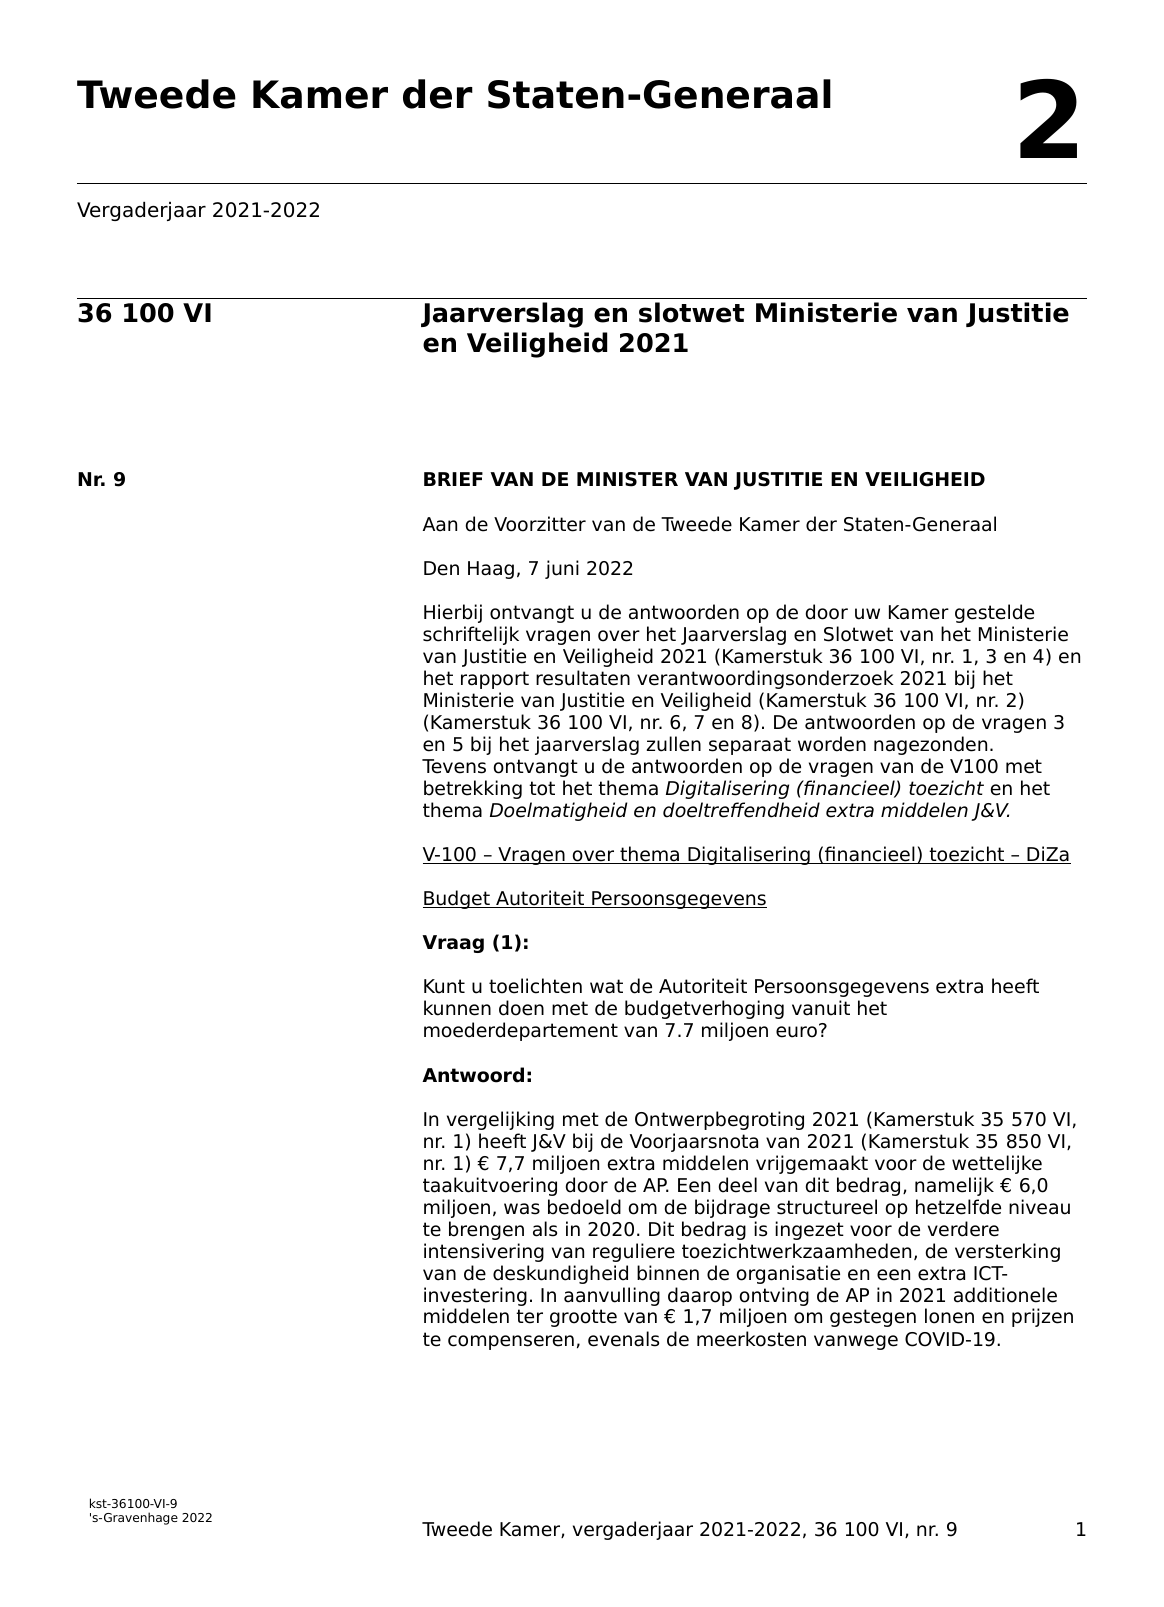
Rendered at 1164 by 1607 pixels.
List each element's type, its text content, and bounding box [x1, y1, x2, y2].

text 's-Gravenhage 2022 [88, 1511, 323, 1525]
subtitle Nr. 9 BRIEF VAN DE MINISTER VAN JUSTITIE EN VEILIGHEID [77, 469, 1087, 491]
subtitle 36 100 VI Jaarverslag en slotwet Ministerie van Justitie en Veiligheid 2021 [77, 299, 1087, 358]
text Den Haag, 7 juni 2022 [422, 558, 1087, 580]
subtitle Budget Autoriteit Persoonsgegevens [422, 888, 1087, 910]
subtitle Vraag (1): [422, 932, 1087, 954]
subtitle V-100 – Vragen over thema Digitalisering (financieel) toezicht – DiZa [422, 844, 1087, 866]
table_cell Vergaderjaar 2021-2022 [77, 184, 1087, 298]
text In vergelijking met de Ontwerpbegroting 2021 (Kamerstuk 35 570 VI, nr. 1) heeft J&V bij de Voorjaarsnota van 2021 (Kamerstuk 35 850 VI, nr. 1) € 7,7 miljoen extra middelen vrijgemaakt voor de wettelijke taakuitvoering door de AP. Een deel van dit bedrag, namelijk € 6,0 miljoen, was bedoeld om de bijdrage structureel op hetzelfde niveau te brengen als in 2020. Dit bedrag is ingezet voor de verdere intensivering van reguliere toezichtwerkzaamheden, de versterking van de deskundigheid binnen de organisatie en een extra ICT-investering. In aanvulling daarop ontving de AP in 2021 additionele middelen ter grootte van € 1,7 miljoen om gestegen lonen en prijzen te compenseren, evenals de meerkosten vanwege COVID-19. [422, 1109, 1087, 1350]
subtitle Antwoord: [422, 1064, 1087, 1086]
text Aan de Voorzitter van de Tweede Kamer der Staten-Generaal [422, 513, 1087, 536]
table_header Tweede Kamer der Staten-Generaal [77, 59, 886, 183]
text Hierbij ontvangt u de antwoorden op de door uw Kamer gestelde schriftelijk vragen over het Jaarverslag en Slotwet van het Ministerie van Justitie en Veiligheid 2021 (Kamerstuk 36 100 VI, nr. 1, 3 en 4) en het rapport resultaten verantwoordingsonderzoek 2021 bij het Ministerie van Justitie en Veiligheid (Kamerstuk 36 100 VI, nr. 2) (Kamerstuk 36 100 VI, nr. 6, 7 en 8). De antwoorden op de vragen 3 en 5 bij het jaarverslag zullen separaat worden nagezonden. [422, 602, 1087, 756]
text Kunt u toelichten wat de Autoriteit Persoonsgegevens extra heeft kunnen doen met de budgetverhoging vanuit het moederdepartement van 7.7 miljoen euro? [422, 976, 1087, 1042]
text kst-36100-VI-9 [88, 1497, 323, 1511]
text Tevens ontvangt u de antwoorden op de vragen van de V100 met betrekking tot het thema Digitalisering (financieel) toezicht en het thema Doelmatigheid en doeltreffendheid extra middelen J&V. [422, 756, 1087, 822]
table_header 2 [886, 59, 1087, 183]
